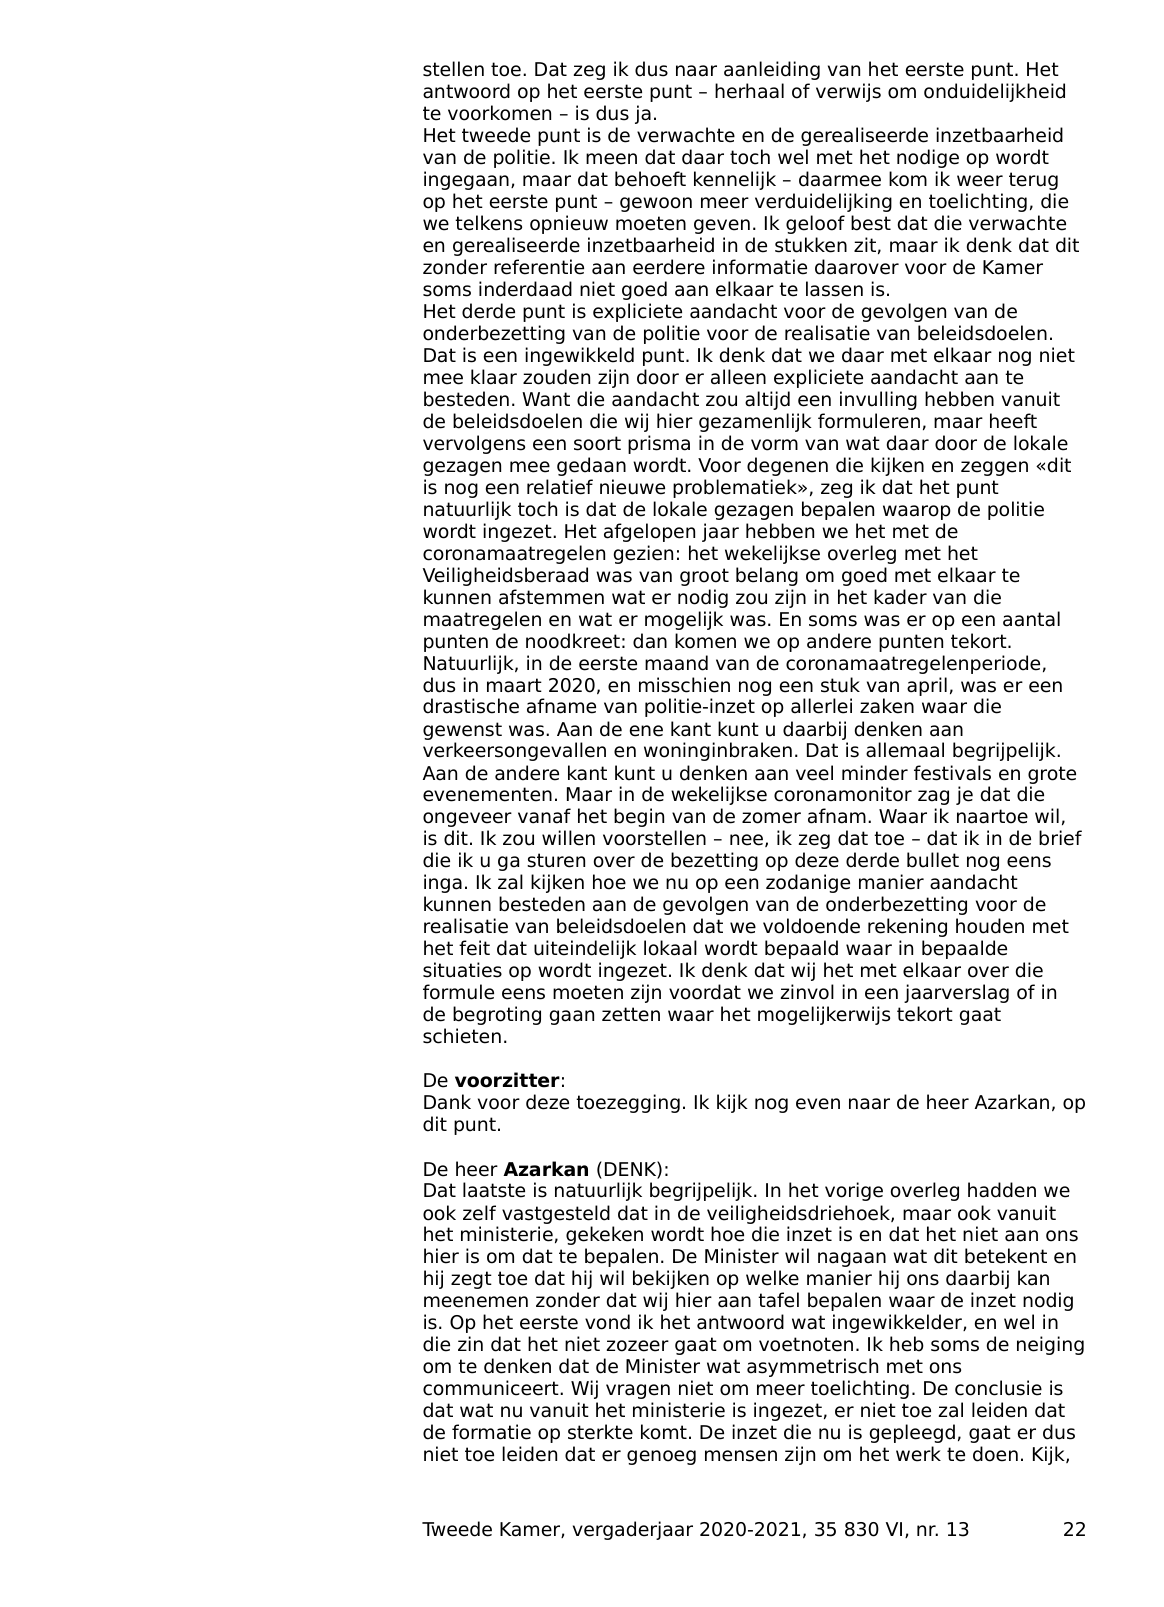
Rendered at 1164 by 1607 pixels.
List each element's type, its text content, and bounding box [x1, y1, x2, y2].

text Het derde punt is expliciete aandacht voor de gevolgen van de onderbezetting van de politie voor de realisatie van beleidsdoelen. Dat is een ingewikkeld punt. Ik denk dat we daar met elkaar nog niet mee klaar zouden zijn door er alleen expliciete aandacht aan te besteden. Want die aandacht zou altijd een invulling hebben vanuit de beleidsdoelen die wij hier gezamenlijk formuleren, maar heeft vervolgens een soort prisma in de vorm van wat daar door de lokale gezagen mee gedaan wordt. Voor degenen die kijken en zeggen «dit is nog een relatief nieuwe problematiek», zeg ik dat het punt natuurlijk toch is dat de lokale gezagen bepalen waarop de politie wordt ingezet. Het afgelopen jaar hebben we het met de coronamaatregelen gezien: het wekelijkse overleg met het Veiligheidsberaad was van groot belang om goed met elkaar te kunnen afstemmen wat er nodig zou zijn in het kader van die maatregelen en wat er mogelijk was. En soms was er op een aantal punten de noodkreet: dan komen we op andere punten tekort. Natuurlijk, in de eerste maand van de coronamaatregelenperiode, dus in maart 2020, en misschien nog een stuk van april, was er een drastische afname van politie-inzet op allerlei zaken waar die gewenst was. Aan de ene kant kunt u daarbij denken aan verkeersongevallen en woninginbraken. Dat is allemaal begrijpelijk. Aan de andere kant kunt u denken aan veel minder festivals en grote evenementen. Maar in de wekelijkse coronamonitor zag je dat die ongeveer vanaf het begin van de zomer afnam. Waar ik naartoe wil, is dit. Ik zou willen voorstellen – nee, ik zeg dat toe – dat ik in de brief die ik u ga sturen over de bezetting op deze derde bullet nog eens inga. Ik zal kijken hoe we nu op een zodanige manier aandacht kunnen besteden aan de gevolgen van de onderbezetting voor de realisatie van beleidsdoelen dat we voldoende rekening houden met het feit dat uiteindelijk lokaal wordt bepaald waar in bepaalde situaties op wordt ingezet. Ik denk dat wij het met elkaar over die formule eens moeten zijn voordat we zinvol in een jaarverslag of in de begroting gaan zetten waar het mogelijkerwijs tekort gaat schieten. [422, 301, 1087, 1048]
text Dat laatste is natuurlijk begrijpelijk. In het vorige overleg hadden we ook zelf vastgesteld dat in de veiligheidsdriehoek, maar ook vanuit het ministerie, gekeken wordt hoe die inzet is en dat het niet aan ons hier is om dat te bepalen. De Minister wil nagaan wat dit betekent en hij zegt toe dat hij wil bekijken op welke manier hij ons daarbij kan meenemen zonder dat wij hier aan tafel bepalen waar de inzet nodig is. Op het eerste vond ik het antwoord wat ingewikkelder, en wel in die zin dat het niet zozeer gaat om voetnoten. Ik heb soms de neiging om te denken dat de Minister wat asymmetrisch met ons communiceert. Wij vragen niet om meer toelichting. De conclusie is dat wat nu vanuit het ministerie is ingezet, er niet toe zal leiden dat de formatie op sterkte komt. De inzet die nu is gepleegd, gaat er dus niet toe leiden dat er genoeg mensen zijn om het werk te doen. Kijk, [422, 1180, 1087, 1466]
text De voorzitter: [422, 1070, 1087, 1092]
text Dank voor deze toezegging. Ik kijk nog even naar de heer Azarkan, op dit punt. [422, 1092, 1087, 1136]
text Het tweede punt is de verwachte en de gerealiseerde inzetbaarheid van de politie. Ik meen dat daar toch wel met het nodige op wordt ingegaan, maar dat behoeft kennelijk – daarmee kom ik weer terug op het eerste punt – gewoon meer verduidelijking en toelichting, die we telkens opnieuw moeten geven. Ik geloof best dat die verwachte en gerealiseerde inzetbaarheid in de stukken zit, maar ik denk dat dit zonder referentie aan eerdere informatie daarover voor de Kamer soms inderdaad niet goed aan elkaar te lassen is. [422, 125, 1087, 301]
text stellen toe. Dat zeg ik dus naar aanleiding van het eerste punt. Het antwoord op het eerste punt – herhaal of verwijs om onduidelijkheid te voorkomen – is dus ja. [422, 59, 1087, 125]
text De heer Azarkan (DENK): [422, 1158, 1087, 1180]
